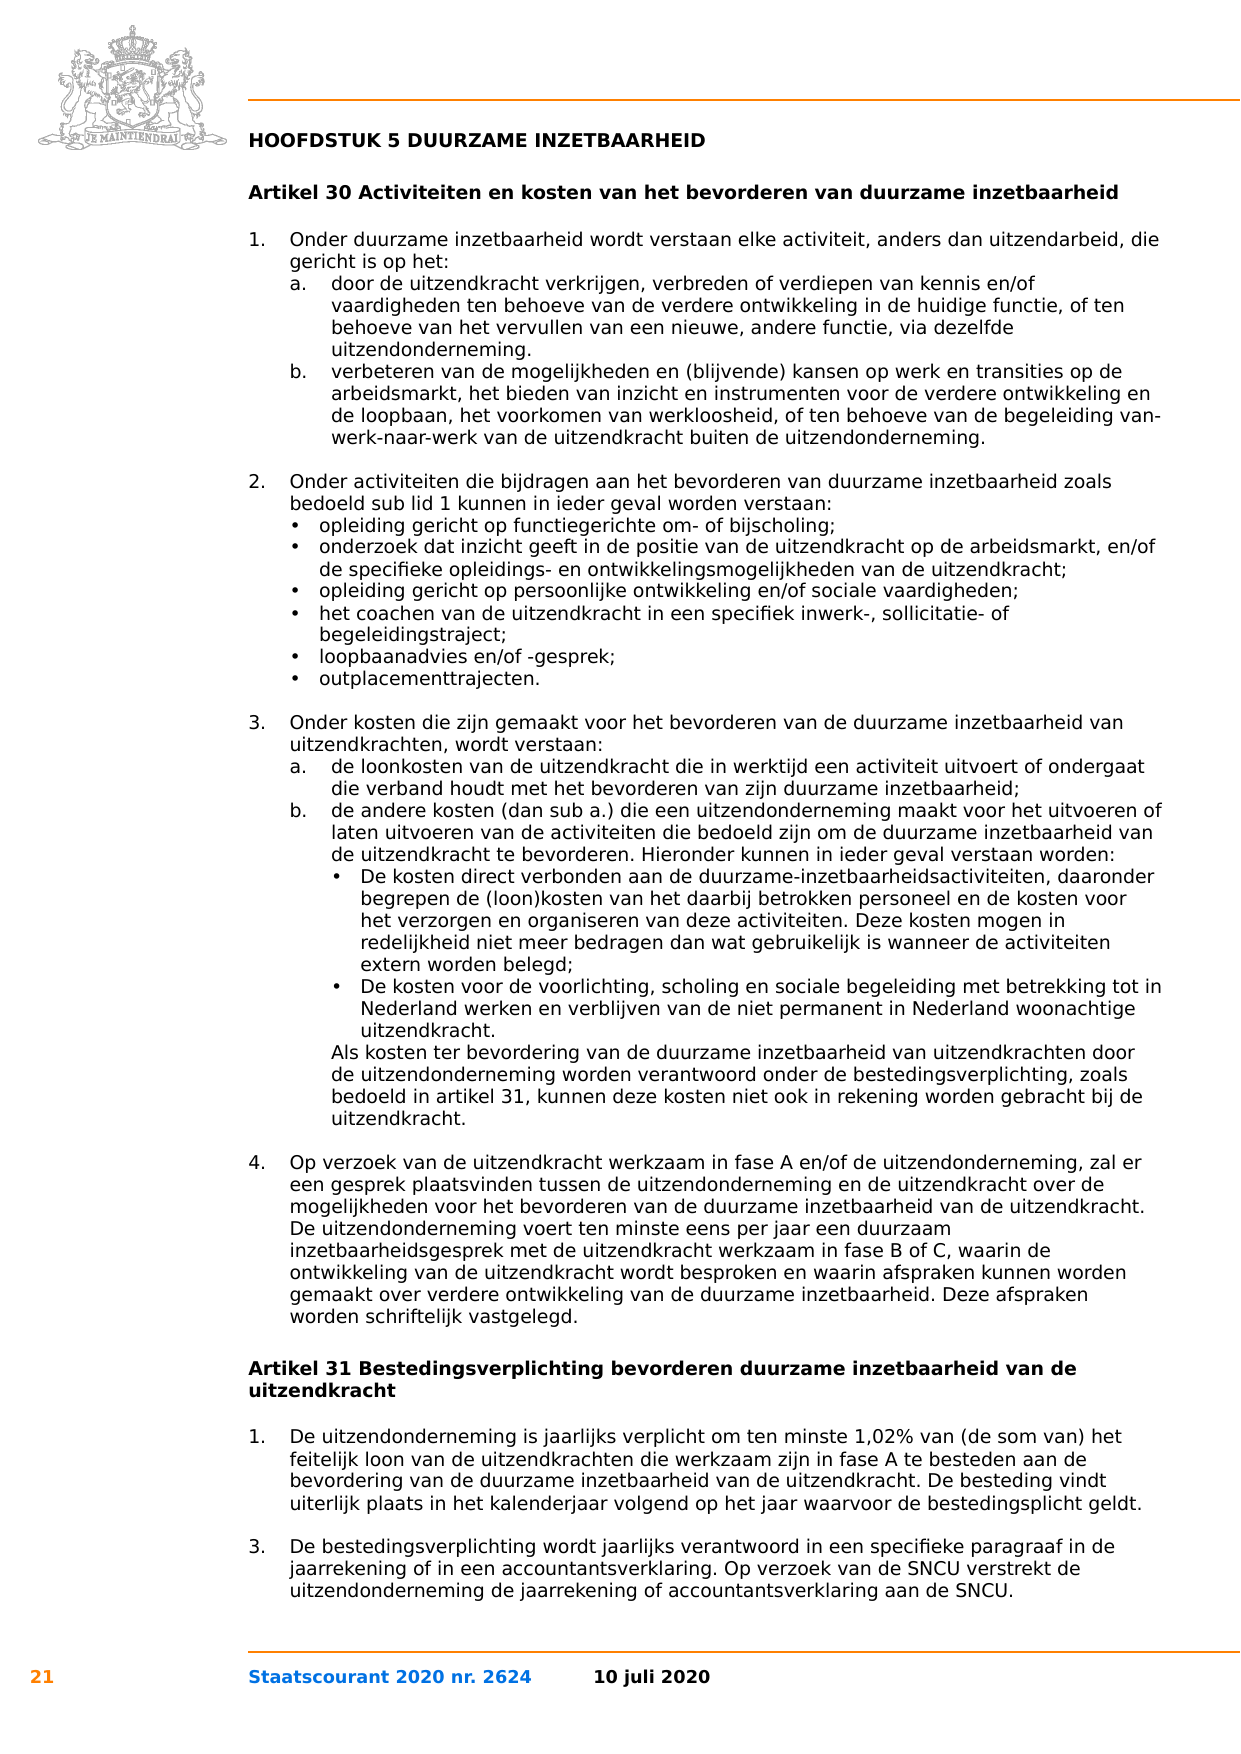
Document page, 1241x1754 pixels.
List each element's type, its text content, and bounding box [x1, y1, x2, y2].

picture [38, 25, 227, 150]
subtitle Artikel 31 Bestedingsverplichting bevorderen duurzame inzetbaarheid van de uitzendkracht [248, 1357, 1163, 1401]
text Als kosten ter bevordering van de duurzame inzetbaarheid van uitzendkrachten door de uitzendonderneming worden verantwoord onder de bestedingsverplichting, zoals bedoeld in artikel 31, kunnen deze kosten niet ook in rekening worden gebracht bij de uitzendkracht. [331, 1042, 1163, 1130]
text a. door de uitzendkracht verkrijgen, verbreden of verdiepen van kennis en/of vaardigheden ten behoeve van de verdere ontwikkeling in de huidige functie, of ten behoeve van het vervullen van een nieuwe, andere functie, via dezelfde uitzendonderneming. [289, 273, 1163, 361]
text • outplacementtrajecten. [289, 668, 1163, 690]
text 1. Onder duurzame inzetbaarheid wordt verstaan elke activiteit, anders dan uitzendarbeid, die gericht is op het: [248, 229, 1163, 273]
subtitle HOOFDSTUK 5 DUURZAME INZETBAARHEID [248, 130, 1163, 152]
text 3. De bestedingsverplichting wordt jaarlijks verantwoord in een specifieke paragraaf in de jaarrekening of in een accountantsverklaring. Op verzoek van de SNCU verstrekt de uitzendonderneming de jaarrekening of accountantsverklaring aan de SNCU. [248, 1536, 1163, 1602]
text b. de andere kosten (dan sub a.) die een uitzendonderneming maakt voor het uitvoeren of laten uitvoeren van de activiteiten die bedoeld zijn om de duurzame inzetbaarheid van de uitzendkracht te bevorderen. Hieronder kunnen in ieder geval verstaan worden: [289, 800, 1163, 866]
text De uitzendonderneming voert ten minste eens per jaar een duurzaam inzetbaarheidsgesprek met de uitzendkracht werkzaam in fase B of C, waarin de ontwikkeling van de uitzendkracht wordt besproken en waarin afspraken kunnen worden gemaakt over verdere ontwikkeling van de duurzame inzetbaarheid. Deze afspraken worden schriftelijk vastgelegd. [289, 1218, 1163, 1327]
text • onderzoek dat inzicht geeft in de positie van de uitzendkracht op de arbeidsmarkt, en/of de specifieke opleidings- en ontwikkelingsmogelijkheden van de uitzendkracht; [289, 536, 1163, 580]
text b. verbeteren van de mogelijkheden en (blijvende) kansen op werk en transities op de arbeidsmarkt, het bieden van inzicht en instrumenten voor de verdere ontwikkeling en de loopbaan, het voorkomen van werkloosheid, of ten behoeve van de begeleiding van-werk-naar-werk van de uitzendkracht buiten de uitzendonderneming. [289, 361, 1163, 449]
text 2. Onder activiteiten die bijdragen aan het bevorderen van duurzame inzetbaarheid zoals bedoeld sub lid 1 kunnen in ieder geval worden verstaan: [248, 471, 1163, 514]
text 3. Onder kosten die zijn gemaakt voor het bevorderen van de duurzame inzetbaarheid van uitzendkrachten, wordt verstaan: [248, 712, 1163, 756]
text 4. Op verzoek van de uitzendkracht werkzaam in fase A en/of de uitzendonderneming, zal er een gesprek plaatsvinden tussen de uitzendonderneming en de uitzendkracht over de mogelijkheden voor het bevorderen van de duurzame inzetbaarheid van de uitzendkracht. [248, 1152, 1163, 1218]
text a. de loonkosten van de uitzendkracht die in werktijd een activiteit uitvoert of ondergaat die verband houdt met het bevorderen van zijn duurzame inzetbaarheid; [289, 756, 1163, 800]
text • opleiding gericht op persoonlijke ontwikkeling en/of sociale vaardigheden; [289, 580, 1163, 602]
text 1. De uitzendonderneming is jaarlijks verplicht om ten minste 1,02% van (de som van) het feitelijk loon van de uitzendkrachten die werkzaam zijn in fase A te besteden aan de bevordering van de duurzame inzetbaarheid van de uitzendkracht. De besteding vindt uiterlijk plaats in het kalenderjaar volgend op het jaar waarvoor de bestedingsplicht geldt. [248, 1426, 1163, 1514]
text • loopbaanadvies en/of -gesprek; [289, 646, 1163, 668]
text • De kosten direct verbonden aan de duurzame-inzetbaarheidsactiviteiten, daaronder begrepen de (loon)kosten van het daarbij betrokken personeel en de kosten voor het verzorgen en organiseren van deze activiteiten. Deze kosten mogen in redelijkheid niet meer bedragen dan wat gebruikelijk is wanneer de activiteiten extern worden belegd; [331, 866, 1163, 976]
subtitle Artikel 30 Activiteiten en kosten van het bevorderen van duurzame inzetbaarheid [248, 182, 1163, 204]
text • De kosten voor de voorlichting, scholing en sociale begeleiding met betrekking tot in Nederland werken en verblijven van de niet permanent in Nederland woonachtige uitzendkracht. [331, 976, 1163, 1042]
text • het coachen van de uitzendkracht in een specifiek inwerk-, sollicitatie- of begeleidingstraject; [289, 602, 1163, 646]
text • opleiding gericht op functiegerichte om- of bijscholing; [289, 514, 1163, 536]
